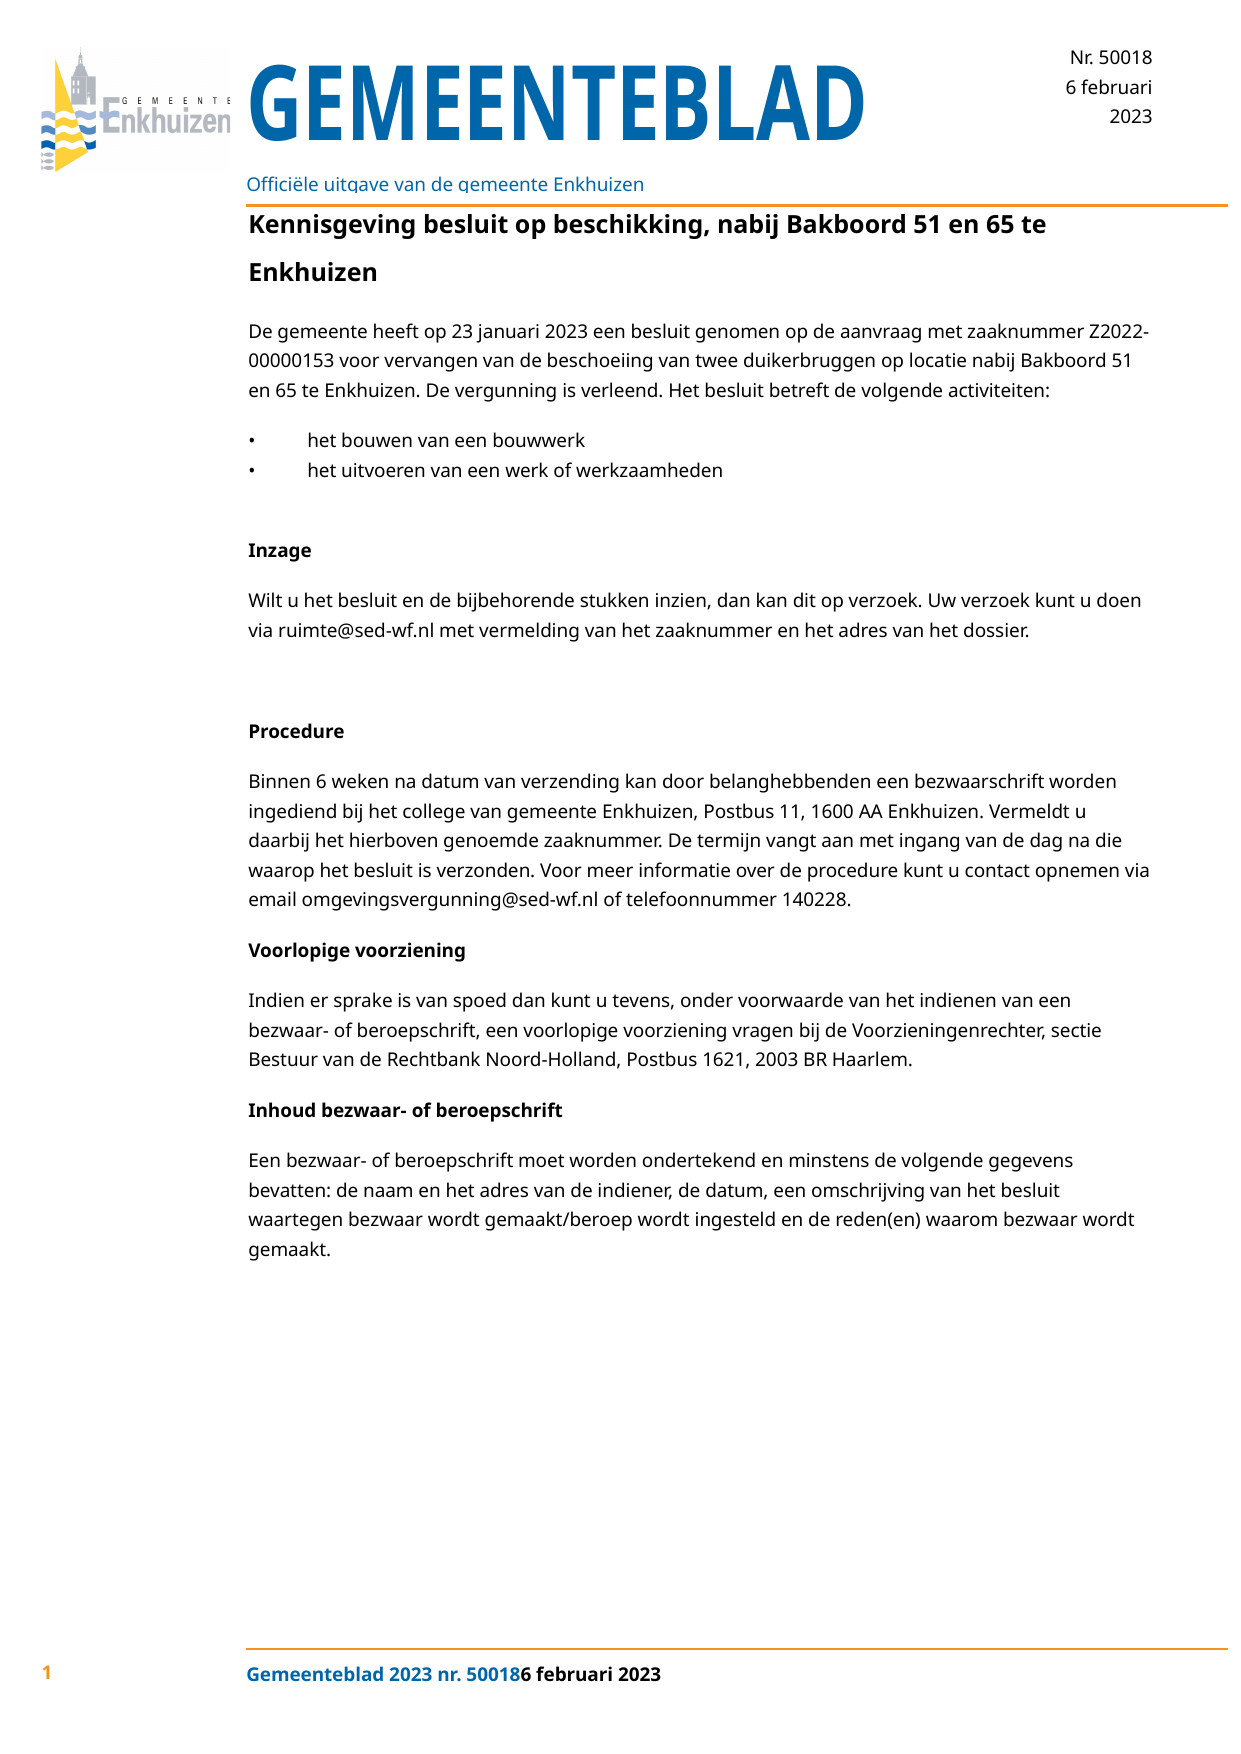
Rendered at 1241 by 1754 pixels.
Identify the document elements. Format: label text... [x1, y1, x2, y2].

picture [41, 47, 231, 172]
text Voorlopige voorziening [248, 937, 1152, 963]
text Kennisgeving besluit op beschikking, nabij Bakboord 51 en 65 te Enkhuizen [248, 207, 1152, 288]
text De gemeente heeft op 23 januari 2023 een besluit genomen op de aanvraag met zaaknummer Z2022-00000153 voor vervangen van de beschoeiing van twee duikerbruggen op locatie nabij Bakboord 51 en 65 te Enkhuizen. De vergunning is verleend. Het besluit betreft de volgende activiteiten: [248, 318, 1152, 403]
text Procedure [248, 718, 1152, 744]
text Indien er sprake is van spoed dan kunt u tevens, onder voorwaarde van het indienen van een bezwaar- of beroepschrift, een voorlopige voorziening vragen bij de Voorzieningenrechter, sectie Bestuur van de Rechtbank Noord-Holland, Postbus 1621, 2003 BR Haarlem. [248, 987, 1152, 1072]
text Inzage [248, 537, 1152, 563]
text Een bezwaar- of beroepschrift moet worden ondertekend en minstens de volgende gegevens bevatten: de naam en het adres van de indiener, de datum, een omschrijving van het besluit waartegen bezwaar wordt gemaakt/beroep wordt ingesteld en de reden(en) waarom bezwaar wordt gemaakt. [248, 1147, 1152, 1262]
text Wilt u het besluit en de bijbehorende stukken inzien, dan kan dit op verzoek. Uw verzoek kunt u doen via ruimte@sed-wf.nl met vermelding van het zaaknummer en het adres van het dossier. [248, 587, 1152, 643]
list het bouwen van een bouwwerk [248, 427, 1152, 453]
text Inhoud bezwaar- of beroepschrift [248, 1097, 1152, 1123]
text Binnen 6 weken na datum van verzending kan door belanghebbenden een bezwaarschrift worden ingediend bij het college van gemeente Enkhuizen, Postbus 11, 1600 AA Enkhuizen. Vermeldt u daarbij het hierboven genoemde zaaknummer. De termijn vangt aan met ingang van de dag na die waarop het besluit is verzonden. Voor meer informatie over de procedure kunt u contact opnemen via email omgevingsvergunning@sed-wf.nl of telefoonnummer 140228. [248, 768, 1152, 912]
list het uitvoeren van een werk of werkzaamheden [248, 457, 1152, 483]
